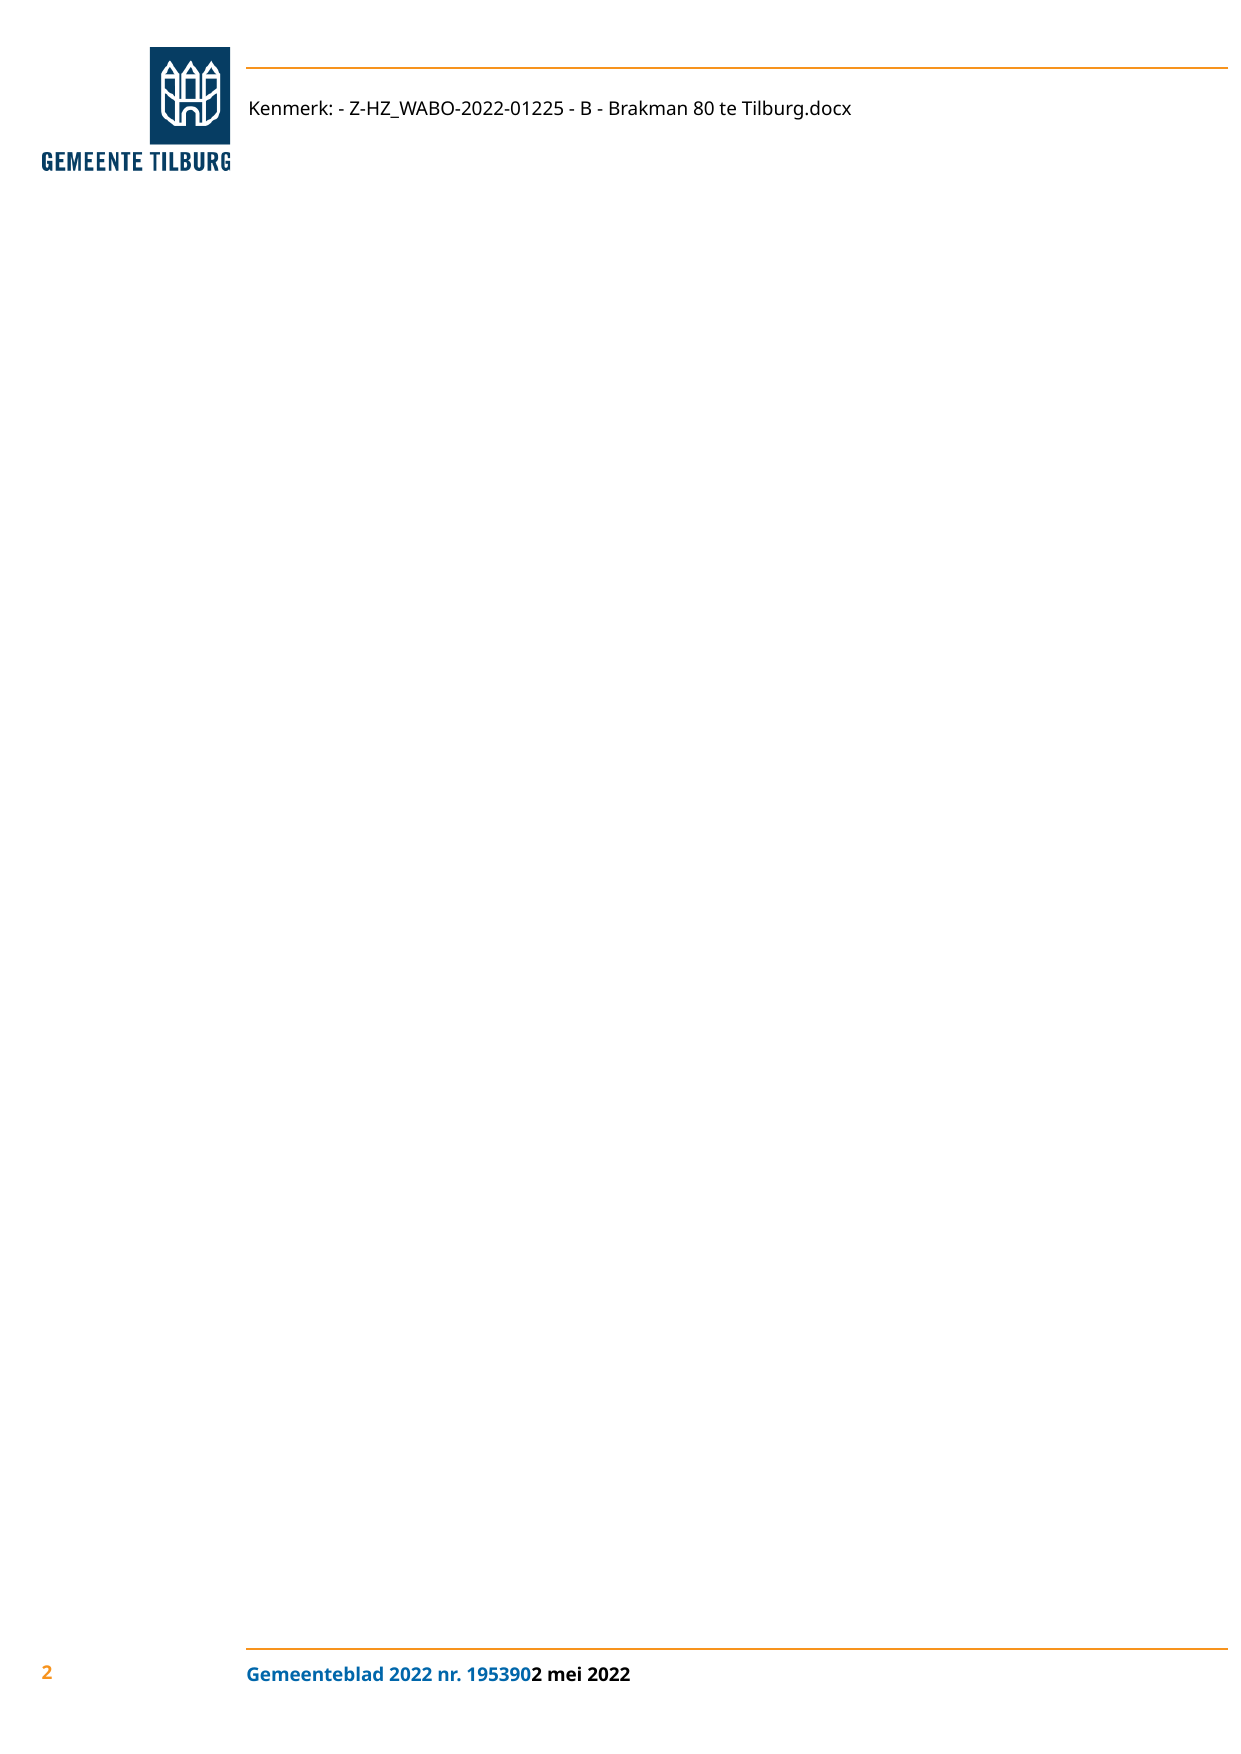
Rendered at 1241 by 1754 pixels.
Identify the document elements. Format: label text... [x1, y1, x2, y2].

picture [41, 47, 231, 172]
text Kenmerk: - Z-HZ_WABO-2022-01225 - B - Brakman 80 te Tilburg.docx [248, 95, 1152, 121]
